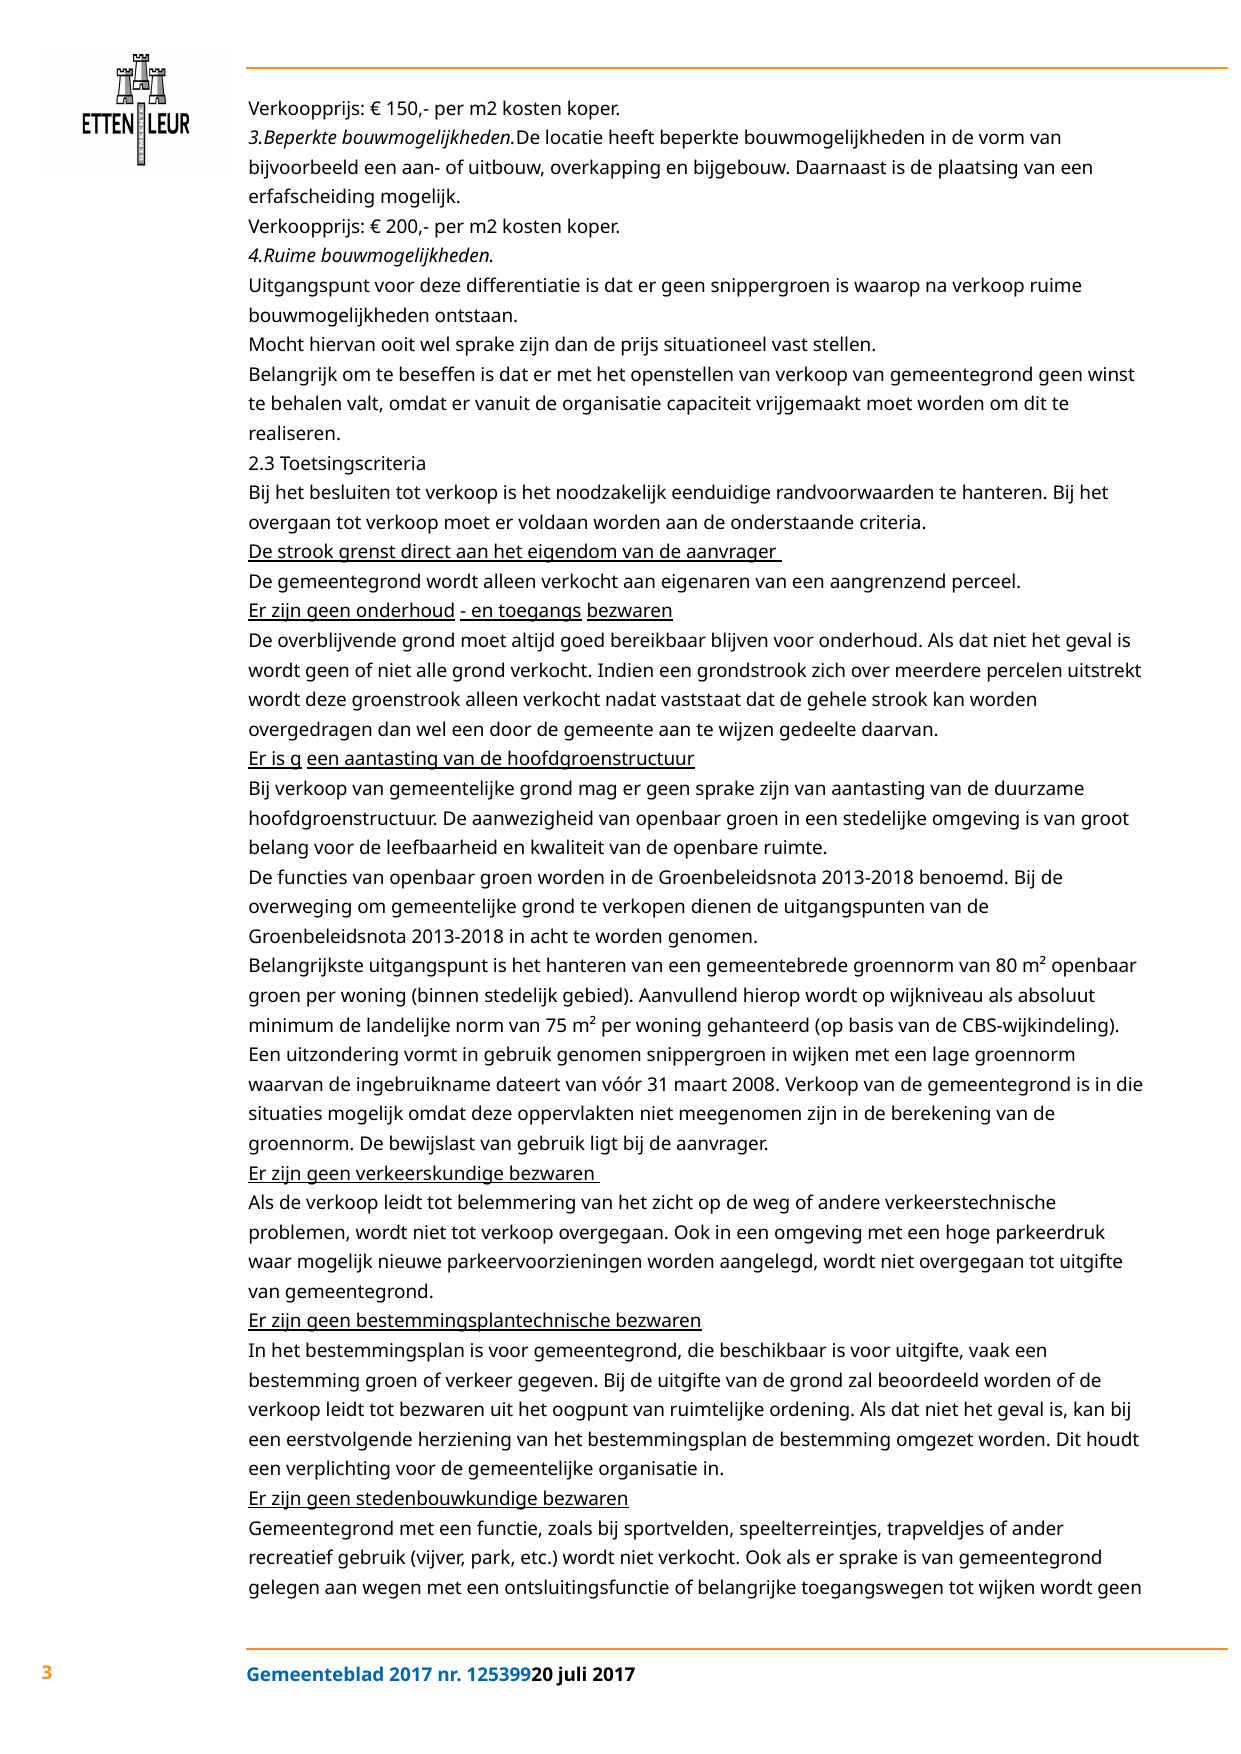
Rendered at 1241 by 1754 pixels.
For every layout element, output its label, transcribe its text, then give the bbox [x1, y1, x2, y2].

text Een uitzondering vormt in gebruik genomen snippergroen in wijken met een lage groennorm waarvan de ingebruikname dateert van vóór 31 maart 2008. Verkoop van de gemeentegrond is in die situaties mogelijk omdat deze oppervlakten niet meegenomen zijn in de berekening van de groennorm. De bewijslast van gebruik ligt bij de aanvrager. [248, 1041, 1152, 1156]
text Er zijn geen stedenbouwkundige bezwaren [248, 1485, 1152, 1511]
text Er zijn geen bestemmingsplantechnische bezwaren [248, 1308, 1152, 1333]
text Bij verkoop van gemeentelijke grond mag er geen sprake zijn van aantasting van de duurzame hoofdgroenstructuur. De aanwezigheid van openbaar groen in een stedelijke omgeving is van groot belang voor de leefbaarheid en kwaliteit van de openbare ruimte. [248, 775, 1152, 860]
text Er is g een aantasting van de hoofdgroenstructuur [248, 746, 1152, 771]
text Verkoopprijs: € 200,- per m2 kosten koper. [248, 213, 1152, 239]
text Verkoopprijs: € 150,- per m2 kosten koper. [248, 95, 1152, 121]
text Belangrijk om te beseffen is dat er met het openstellen van verkoop van gemeentegrond geen winst te behalen valt, omdat er vanuit de organisatie capaciteit vrijgemaakt moet worden om dit te realiseren. [248, 361, 1152, 446]
text De functies van openbaar groen worden in de Groenbeleidsnota 2013-2018 benoemd. Bij de overweging om gemeentelijke grond te verkopen dienen de uitgangspunten van de Groenbeleidsnota 2013-2018 in acht te worden genomen. [248, 864, 1152, 949]
picture [41, 47, 231, 172]
text Bij het besluiten tot verkoop is het noodzakelijk eenduidige randvoorwaarden te hanteren. Bij het overgaan tot verkoop moet er voldaan worden aan de onderstaande criteria. [248, 479, 1152, 535]
text Belangrijkste uitgangspunt is het hanteren van een gemeentebrede groennorm van 80 m² openbaar groen per woning (binnen stedelijk gebied). Aanvullend hierop wordt op wijkniveau als absoluut minimum de landelijke norm van 75 m² per woning gehanteerd (op basis van de CBS-wijkindeling). [248, 953, 1152, 1038]
text De gemeentegrond wordt alleen verkocht aan eigenaren van een aangrenzend perceel. [248, 568, 1152, 594]
text In het bestemmingsplan is voor gemeentegrond, die beschikbaar is voor uitgifte, vaak een bestemming groen of verkeer gegeven. Bij de uitgifte van de grond zal beoordeeld worden of de verkoop leidt tot bezwaren uit het oogpunt van ruimtelijke ordening. Als dat niet het geval is, kan bij een eerstvolgende herziening van het bestemmingsplan de bestemming omgezet worden. Dit houdt een verplichting voor de gemeentelijke organisatie in. [248, 1337, 1152, 1481]
text De strook grenst direct aan het eigendom van de aanvrager [248, 538, 1152, 564]
text Er zijn geen onderhoud - en toegangs bezwaren [248, 598, 1152, 623]
text 2.3 Toetsingscriteria [248, 450, 1152, 476]
text 3.Beperkte bouwmogelijkheden.De locatie heeft beperkte bouwmogelijkheden in de vorm van bijvoorbeeld een aan- of uitbouw, overkapping en bijgebouw. Daarnaast is de plaatsing van een erfafscheiding mogelijk. [248, 124, 1152, 209]
text Als de verkoop leidt tot belemmering van het zicht op de weg of andere verkeerstechnische problemen, wordt niet tot verkoop overgegaan. Ook in een omgeving met een hoge parkeerdruk waar mogelijk nieuwe parkeervoorzieningen worden aangelegd, wordt niet overgegaan tot uitgifte van gemeentegrond. [248, 1189, 1152, 1304]
text De overblijvende grond moet altijd goed bereikbaar blijven voor onderhoud. Als dat niet het geval is wordt geen of niet alle grond verkocht. Indien een grondstrook zich over meerdere percelen uitstrekt wordt deze groenstrook alleen verkocht nadat vaststaat dat de gehele strook kan worden overgedragen dan wel een door de gemeente aan te wijzen gedeelte daarvan. [248, 627, 1152, 742]
text 4.Ruime bouwmogelijkheden. [248, 243, 1152, 268]
text Gemeentegrond met een functie, zoals bij sportvelden, speelterreintjes, trapveldjes of ander recreatief gebruik (vijver, park, etc.) wordt niet verkocht. Ook als er sprake is van gemeentegrond gelegen aan wegen met een ontsluitingsfunctie of belangrijke toegangswegen tot wijken wordt geen [248, 1515, 1152, 1600]
text Er zijn geen verkeerskundige bezwaren [248, 1160, 1152, 1186]
text Uitgangspunt voor deze differentiatie is dat er geen snippergroen is waarop na verkoop ruime bouwmogelijkheden ontstaan. [248, 272, 1152, 328]
text Mocht hiervan ooit wel sprake zijn dan de prijs situationeel vast stellen. [248, 331, 1152, 357]
